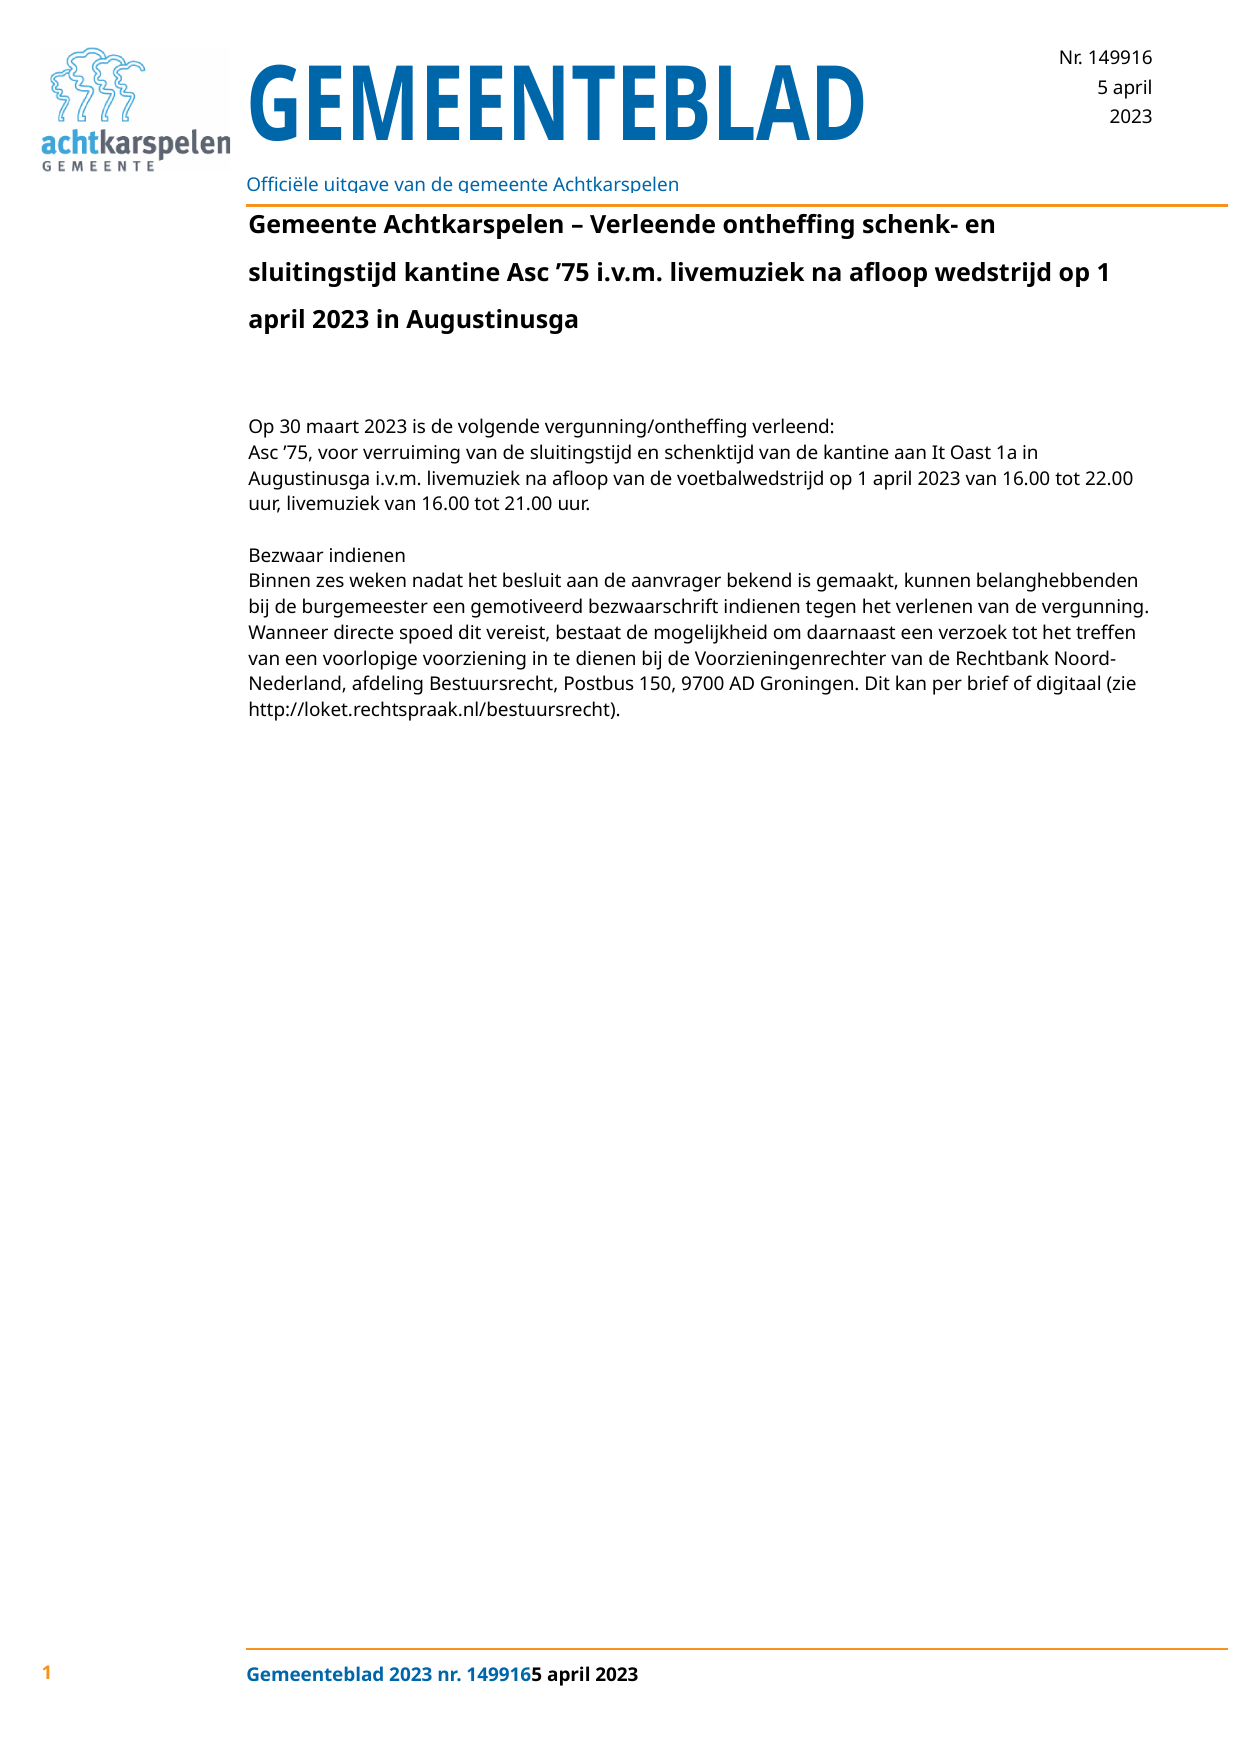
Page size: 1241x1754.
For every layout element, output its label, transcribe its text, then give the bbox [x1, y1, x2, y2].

text Gemeente Achtkarspelen – Verleende ontheffing schenk- en sluitingstijd kantine Asc ’75 i.v.m. livemuziek na afloop wedstrijd op 1 april 2023 in Augustinusga [248, 207, 1152, 336]
picture [41, 47, 231, 172]
text Binnen zes weken nadat het besluit aan de aanvrager bekend is gemaakt, kunnen belanghebbenden bij de burgemeester een gemotiveerd bezwaarschrift indienen tegen het verlenen van de vergunning. Wanneer directe spoed dit vereist, bestaat de mogelijkheid om daarnaast een verzoek tot het treffen van een voorlopige voorziening in te dienen bij de Voorzieningenrechter van de Rechtbank Noord-Nederland, afdeling Bestuursrecht, Postbus 150, 9700 AD Groningen. Dit kan per brief of digitaal (zie http://loket.rechtspraak.nl/bestuursrecht). [248, 568, 1152, 722]
text Asc ’75, voor verruiming van de sluitingstijd en schenktijd van de kantine aan It Oast 1a in Augustinusga i.v.m. livemuziek na afloop van de voetbalwedstrijd op 1 april 2023 van 16.00 tot 22.00 uur, livemuziek van 16.00 tot 21.00 uur. [248, 439, 1152, 516]
text Op 30 maart 2023 is de volgende vergunning/ontheffing verleend: [248, 413, 1152, 439]
text Bezwaar indienen [248, 542, 1152, 568]
